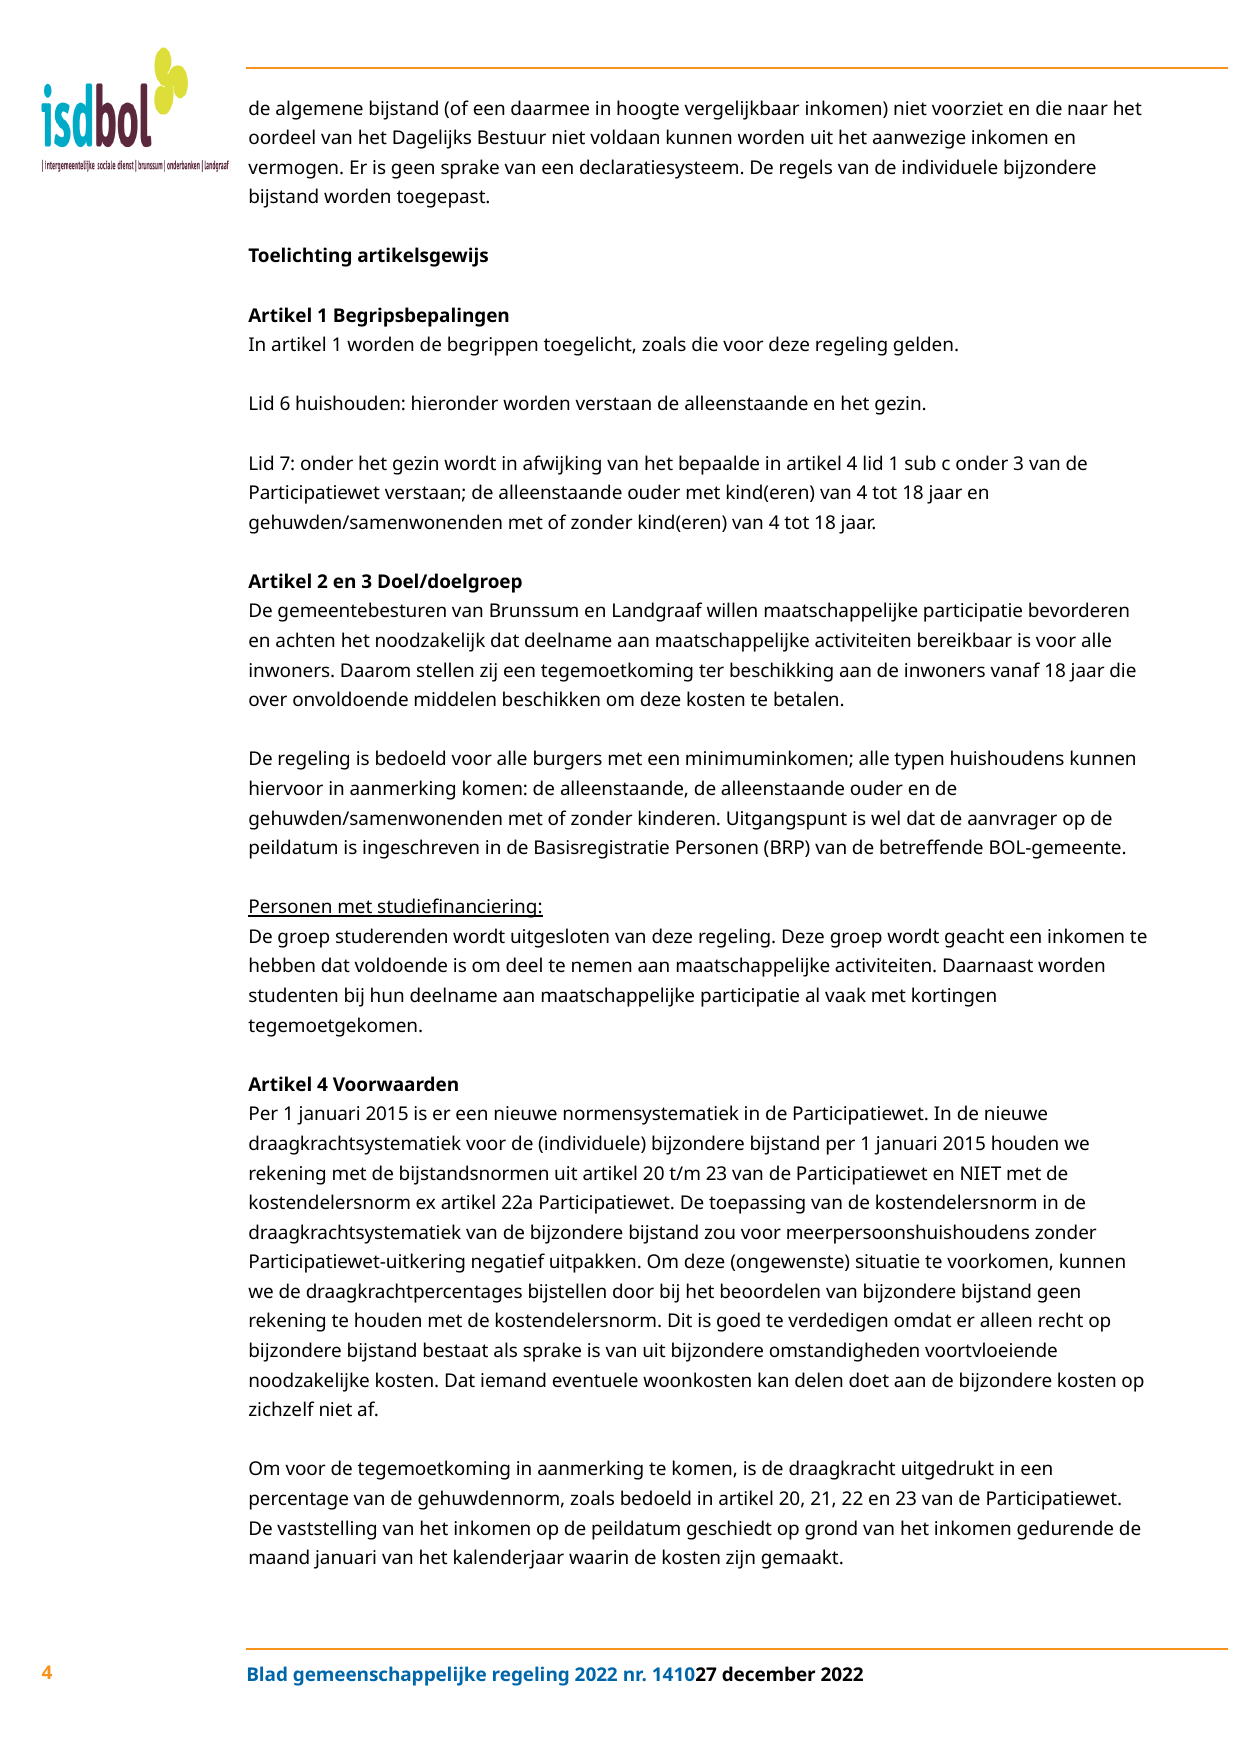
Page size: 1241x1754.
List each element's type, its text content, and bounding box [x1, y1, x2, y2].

text De groep studerenden wordt uitgesloten van deze regeling. Deze groep wordt geacht een inkomen te hebben dat voldoende is om deel te nemen aan maatschappelijke activiteiten. Daarnaast worden studenten bij hun deelname aan maatschappelijke participatie al vaak met kortingen tegemoetgekomen. [248, 923, 1152, 1038]
text Lid 6 huishouden: hieronder worden verstaan de alleenstaande en het gezin. [248, 391, 1152, 416]
text de algemene bijstand (of een daarmee in hoogte vergelijkbaar inkomen) niet voorziet en die naar het oordeel van het Dagelijks Bestuur niet voldaan kunnen worden uit het aanwezige inkomen en vermogen. Er is geen sprake van een declaratiesysteem. De regels van de individuele bijzondere bijstand worden toegepast. [248, 95, 1152, 209]
text De regeling is bedoeld voor alle burgers met een minimuminkomen; alle typen huishoudens kunnen hiervoor in aanmerking komen: de alleenstaande, de alleenstaande ouder en de gehuwden/samenwonenden met of zonder kinderen. Uitgangspunt is wel dat de aanvrager op de peildatum is ingeschreven in de Basisregistratie Personen (BRP) van de betreffende BOL-gemeente. [248, 746, 1152, 860]
text Artikel 1 Begripsbepalingen [248, 302, 1152, 328]
text Personen met studiefinanciering: [248, 893, 1152, 919]
text Per 1 januari 2015 is er een nieuwe normensystematiek in de Participatiewet. In de nieuwe draagkrachtsystematiek voor de (individuele) bijzondere bijstand per 1 januari 2015 houden we rekening met de bijstandsnormen uit artikel 20 t/m 23 van de Participatiewet en NIET met de kostendelersnorm ex artikel 22a Participatiewet. De toepassing van de kostendelersnorm in de draagkrachtsystematiek van de bijzondere bijstand zou voor meerpersoonshuishoudens zonder Participatiewet-uitkering negatief uitpakken. Om deze (ongewenste) situatie te voorkomen, kunnen we de draagkrachtpercentages bijstellen door bij het beoordelen van bijzondere bijstand geen rekening te houden met de kostendelersnorm. Dit is goed te verdedigen omdat er alleen recht op bijzondere bijstand bestaat als sprake is van uit bijzondere omstandigheden voortvloeiende noodzakelijke kosten. Dat iemand eventuele woonkosten kan delen doet aan de bijzondere kosten op zichzelf niet af. [248, 1101, 1152, 1422]
text De gemeentebesturen van Brunssum en Landgraaf willen maatschappelijke participatie bevorderen en achten het noodzakelijk dat deelname aan maatschappelijke activiteiten bereikbaar is voor alle inwoners. Daarom stellen zij een tegemoetkoming ter beschikking aan de inwoners vanaf 18 jaar die over onvoldoende middelen beschikken om deze kosten te betalen. [248, 598, 1152, 712]
text In artikel 1 worden de begrippen toegelicht, zoals die voor deze regeling gelden. [248, 331, 1152, 357]
text Artikel 2 en 3 Doel/doelgroep [248, 568, 1152, 594]
text Lid 7: onder het gezin wordt in afwijking van het bepaalde in artikel 4 lid 1 sub c onder 3 van de Participatiewet verstaan; de alleenstaande ouder met kind(eren) van 4 tot 18 jaar en gehuwden/samenwonenden met of zonder kind(eren) van 4 tot 18 jaar. [248, 450, 1152, 535]
text Toelichting artikelsgewijs [248, 243, 1152, 268]
text Om voor de tegemoetkoming in aanmerking te komen, is de draagkracht uitgedrukt in een percentage van de gehuwdennorm, zoals bedoeld in artikel 20, 21, 22 en 23 van de Participatiewet. De vaststelling van het inkomen op de peildatum geschiedt op grond van het inkomen gedurende de maand januari van het kalenderjaar waarin de kosten zijn gemaakt. [248, 1456, 1152, 1570]
text Artikel 4 Voorwaarden [248, 1071, 1152, 1097]
picture [41, 47, 231, 172]
